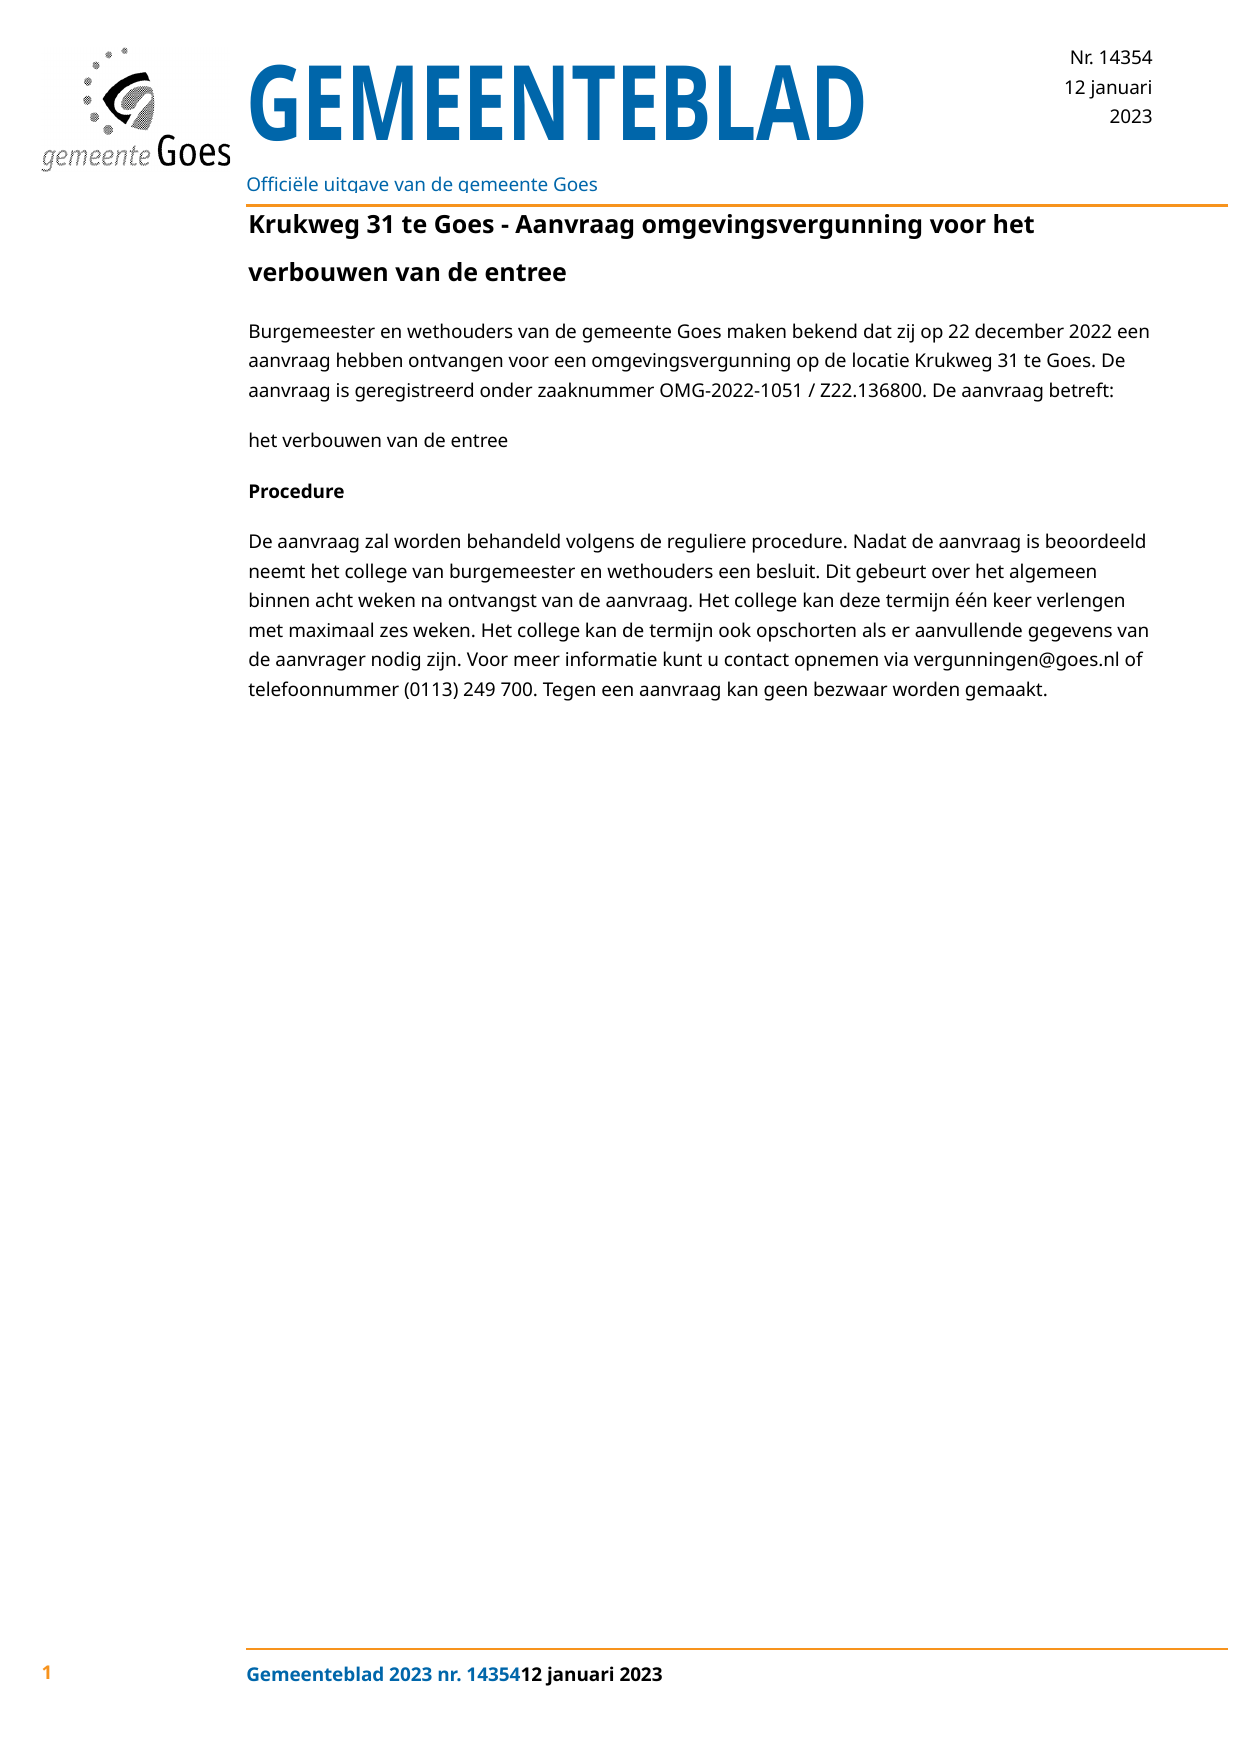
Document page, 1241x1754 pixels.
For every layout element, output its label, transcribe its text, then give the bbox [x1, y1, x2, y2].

text De aanvraag zal worden behandeld volgens de reguliere procedure. Nadat de aanvraag is beoordeeld neemt het college van burgemeester en wethouders een besluit. Dit gebeurt over het algemeen binnen acht weken na ontvangst van de aanvraag. Het college kan deze termijn één keer verlengen met maximaal zes weken. Het college kan de termijn ook opschorten als er aanvullende gegevens van de aanvrager nodig zijn. Voor meer informatie kunt u contact opnemen via vergunningen@goes.nl of telefoonnummer (0113) 249 700. Tegen een aanvraag kan geen bezwaar worden gemaakt. [248, 528, 1152, 702]
text het verbouwen van de entree [248, 427, 1152, 453]
text Burgemeester en wethouders van de gemeente Goes maken bekend dat zij op 22 december 2022 een aanvraag hebben ontvangen voor een omgevingsvergunning op de locatie Krukweg 31 te Goes. De aanvraag is geregistreerd onder zaaknummer OMG-2022-1051 / Z22.136800. De aanvraag betreft: [248, 318, 1152, 403]
text Krukweg 31 te Goes - Aanvraag omgevingsvergunning voor het verbouwen van de entree [248, 207, 1152, 288]
text Procedure [248, 478, 1152, 504]
picture [41, 47, 231, 172]
